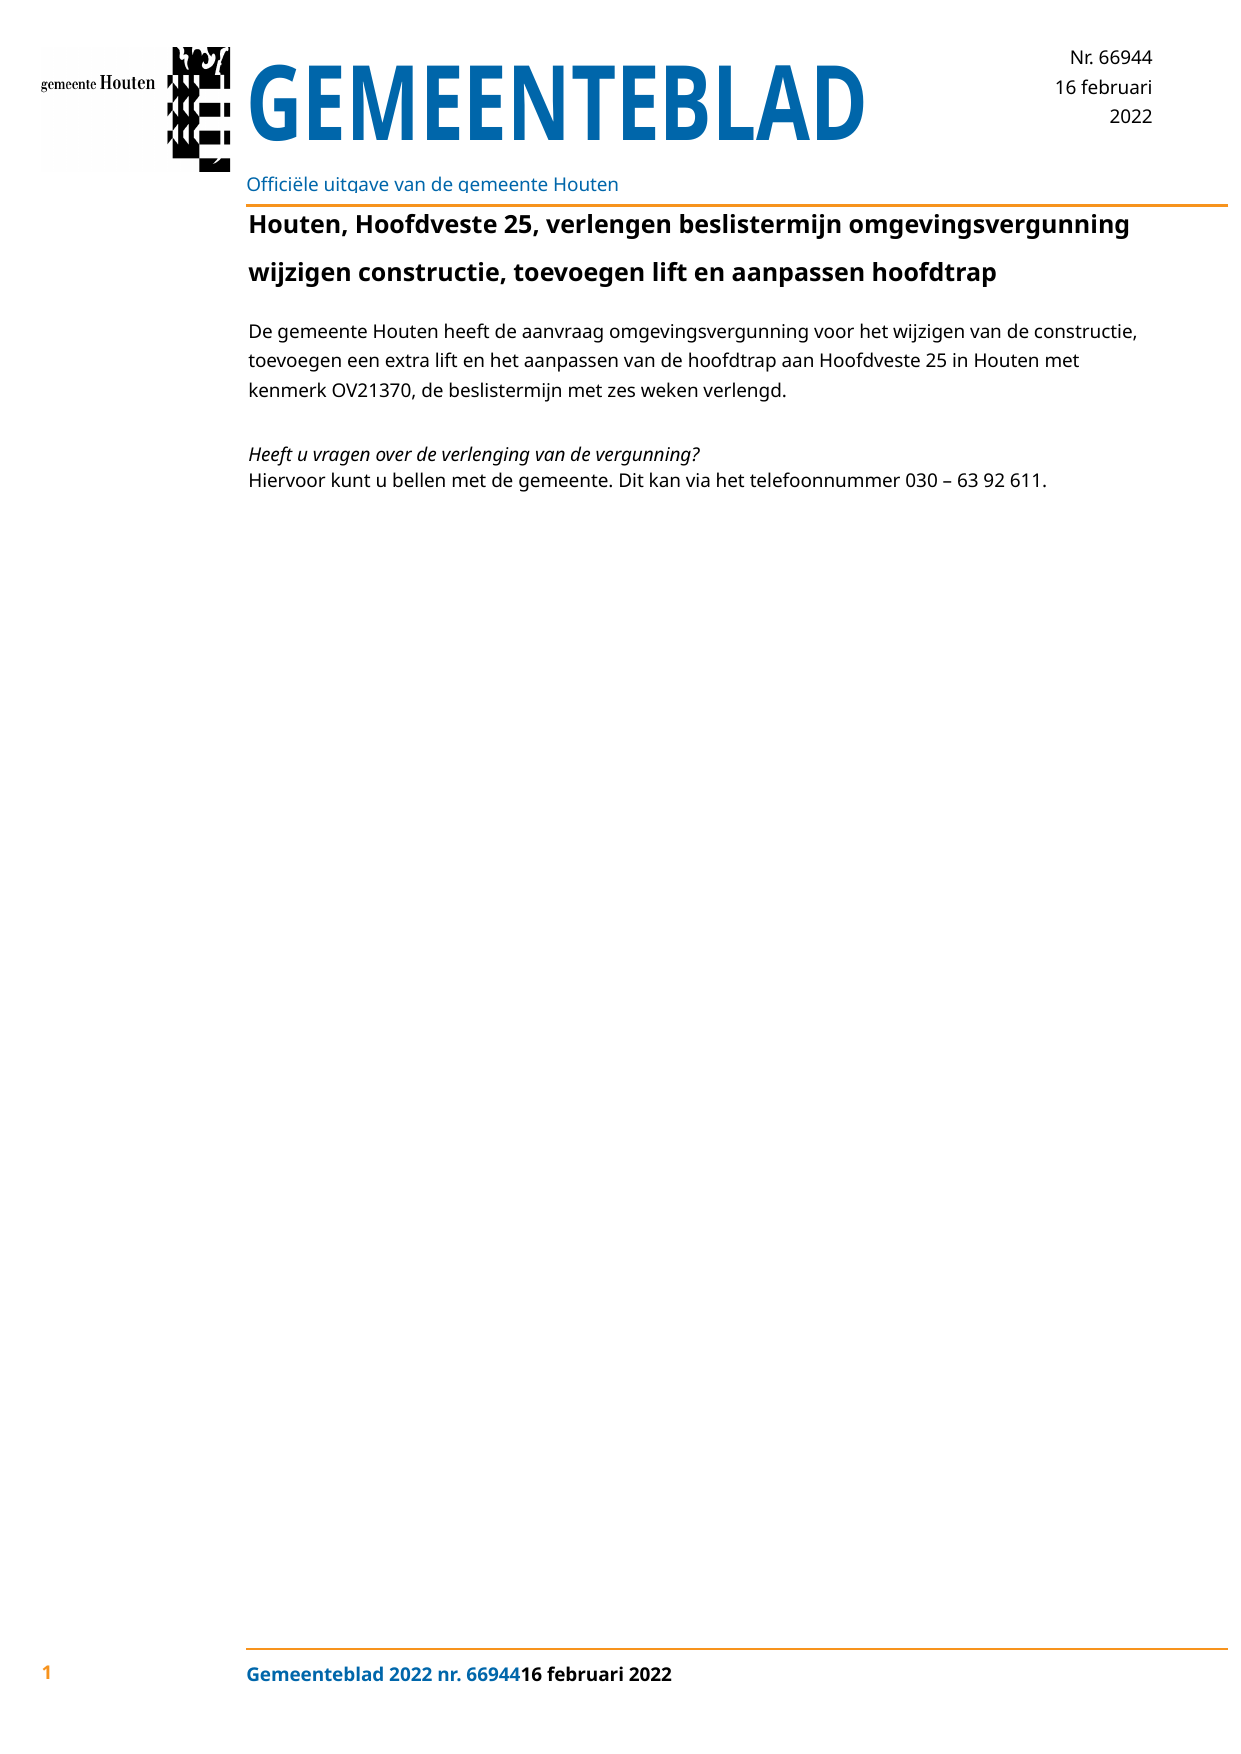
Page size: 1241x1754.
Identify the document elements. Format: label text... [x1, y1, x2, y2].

text Hiervoor kunt u bellen met de gemeente. Dit kan via het telefoonnummer 030 – 63 92 611. [248, 467, 1152, 492]
text De gemeente Houten heeft de aanvraag omgevingsvergunning voor het wijzigen van de constructie, toevoegen een extra lift en het aanpassen van de hoofdtrap aan Hoofdveste 25 in Houten met kenmerk OV21370, de beslistermijn met zes weken verlengd. [248, 318, 1152, 403]
text Houten, Hoofdveste 25, verlengen beslistermijn omgevingsvergunning wijzigen constructie, toevoegen lift en aanpassen hoofdtrap [248, 207, 1152, 288]
picture [41, 47, 231, 172]
text Heeft u vragen over de verlenging van de vergunning? [248, 441, 1152, 467]
